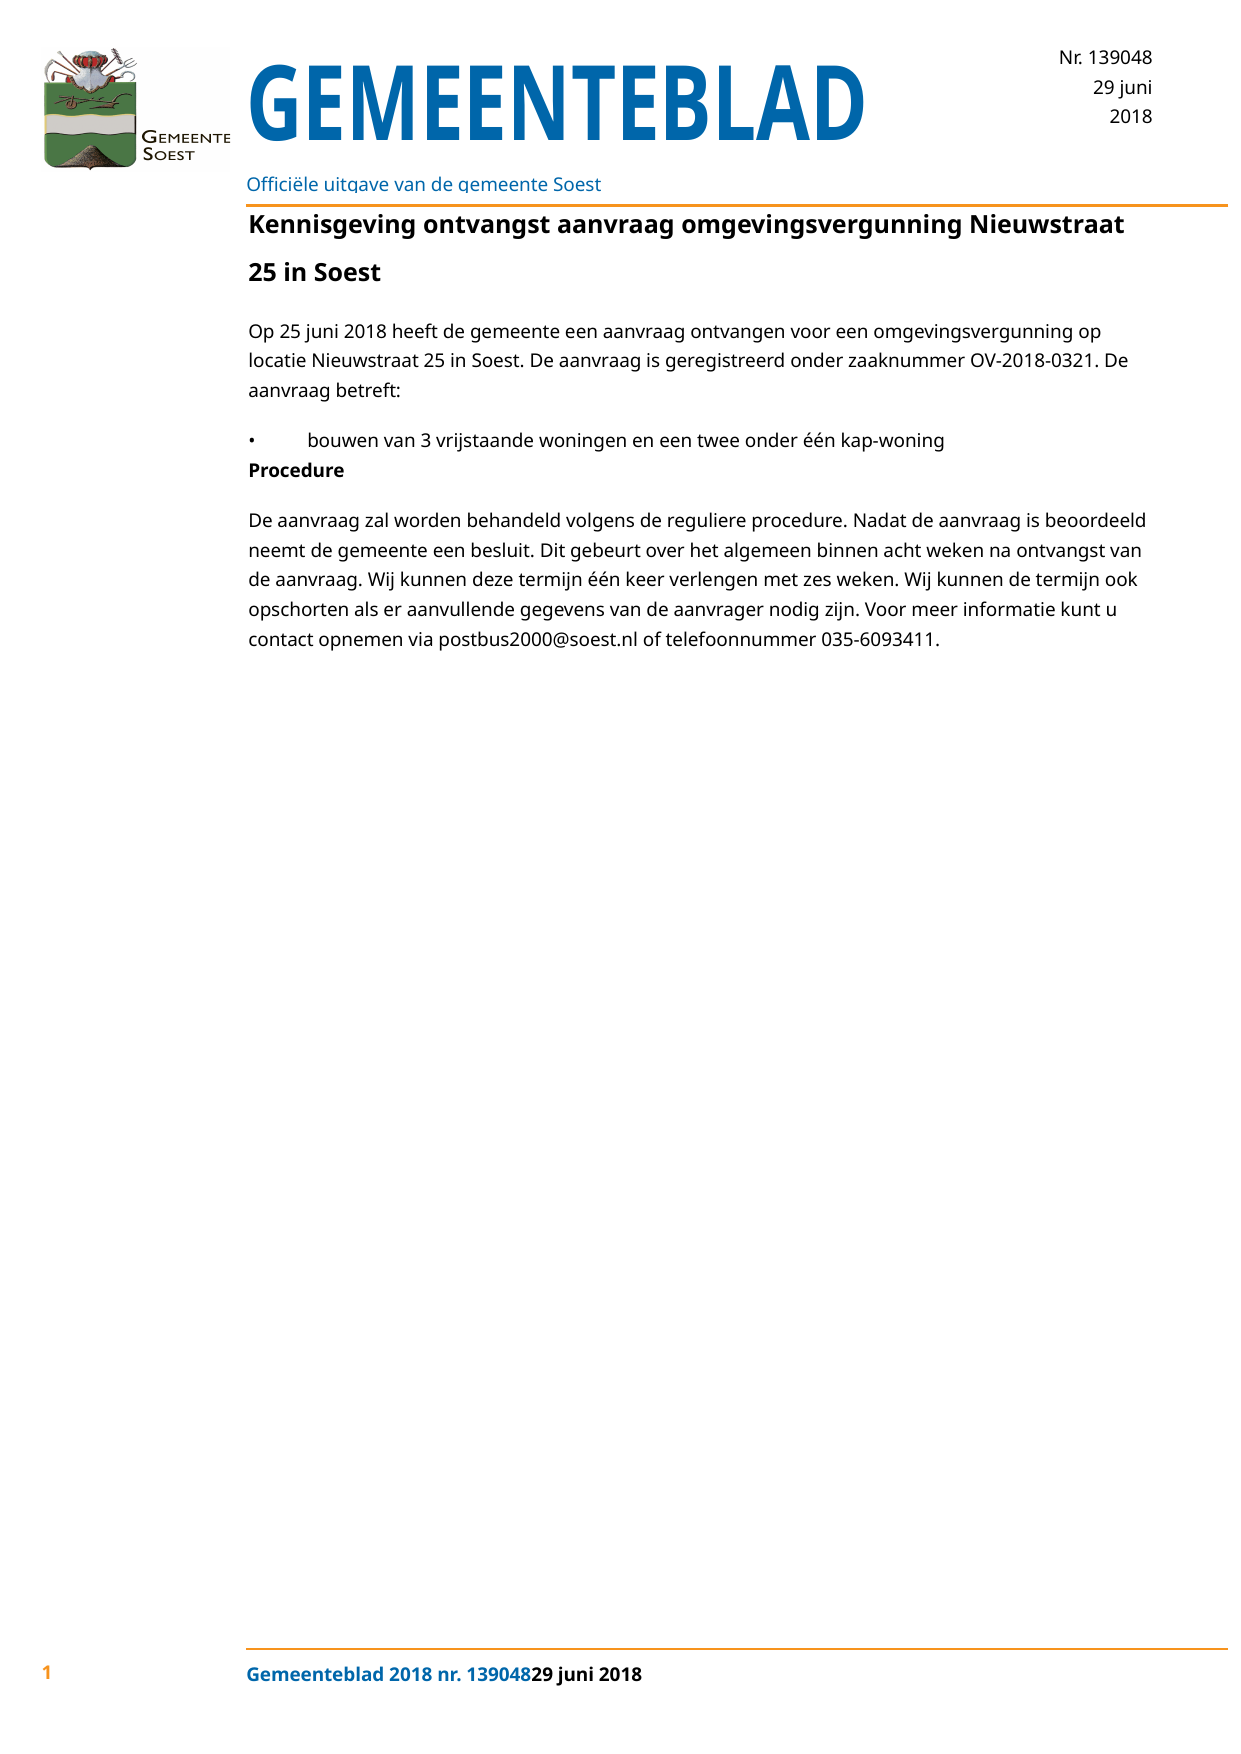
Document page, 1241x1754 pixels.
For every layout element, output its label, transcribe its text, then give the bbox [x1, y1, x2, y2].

text Op 25 juni 2018 heeft de gemeente een aanvraag ontvangen voor een omgevingsvergunning op locatie Nieuwstraat 25 in Soest. De aanvraag is geregistreerd onder zaaknummer OV-2018-0321. De aanvraag betreft: [248, 318, 1152, 403]
text Kennisgeving ontvangst aanvraag omgevingsvergunning Nieuwstraat 25 in Soest [248, 207, 1152, 288]
text Procedure [248, 457, 1152, 483]
text De aanvraag zal worden behandeld volgens de reguliere procedure. Nadat de aanvraag is beoordeeld neemt de gemeente een besluit. Dit gebeurt over het algemeen binnen acht weken na ontvangst van de aanvraag. Wij kunnen deze termijn één keer verlengen met zes weken. Wij kunnen de termijn ook opschorten als er aanvullende gegevens van de aanvrager nodig zijn. Voor meer informatie kunt u contact opnemen via postbus2000@soest.nl of telefoonnummer 035-6093411. [248, 507, 1152, 652]
picture [41, 47, 231, 172]
list bouwen van 3 vrijstaande woningen en een twee onder één kap-woning [248, 427, 1152, 453]
